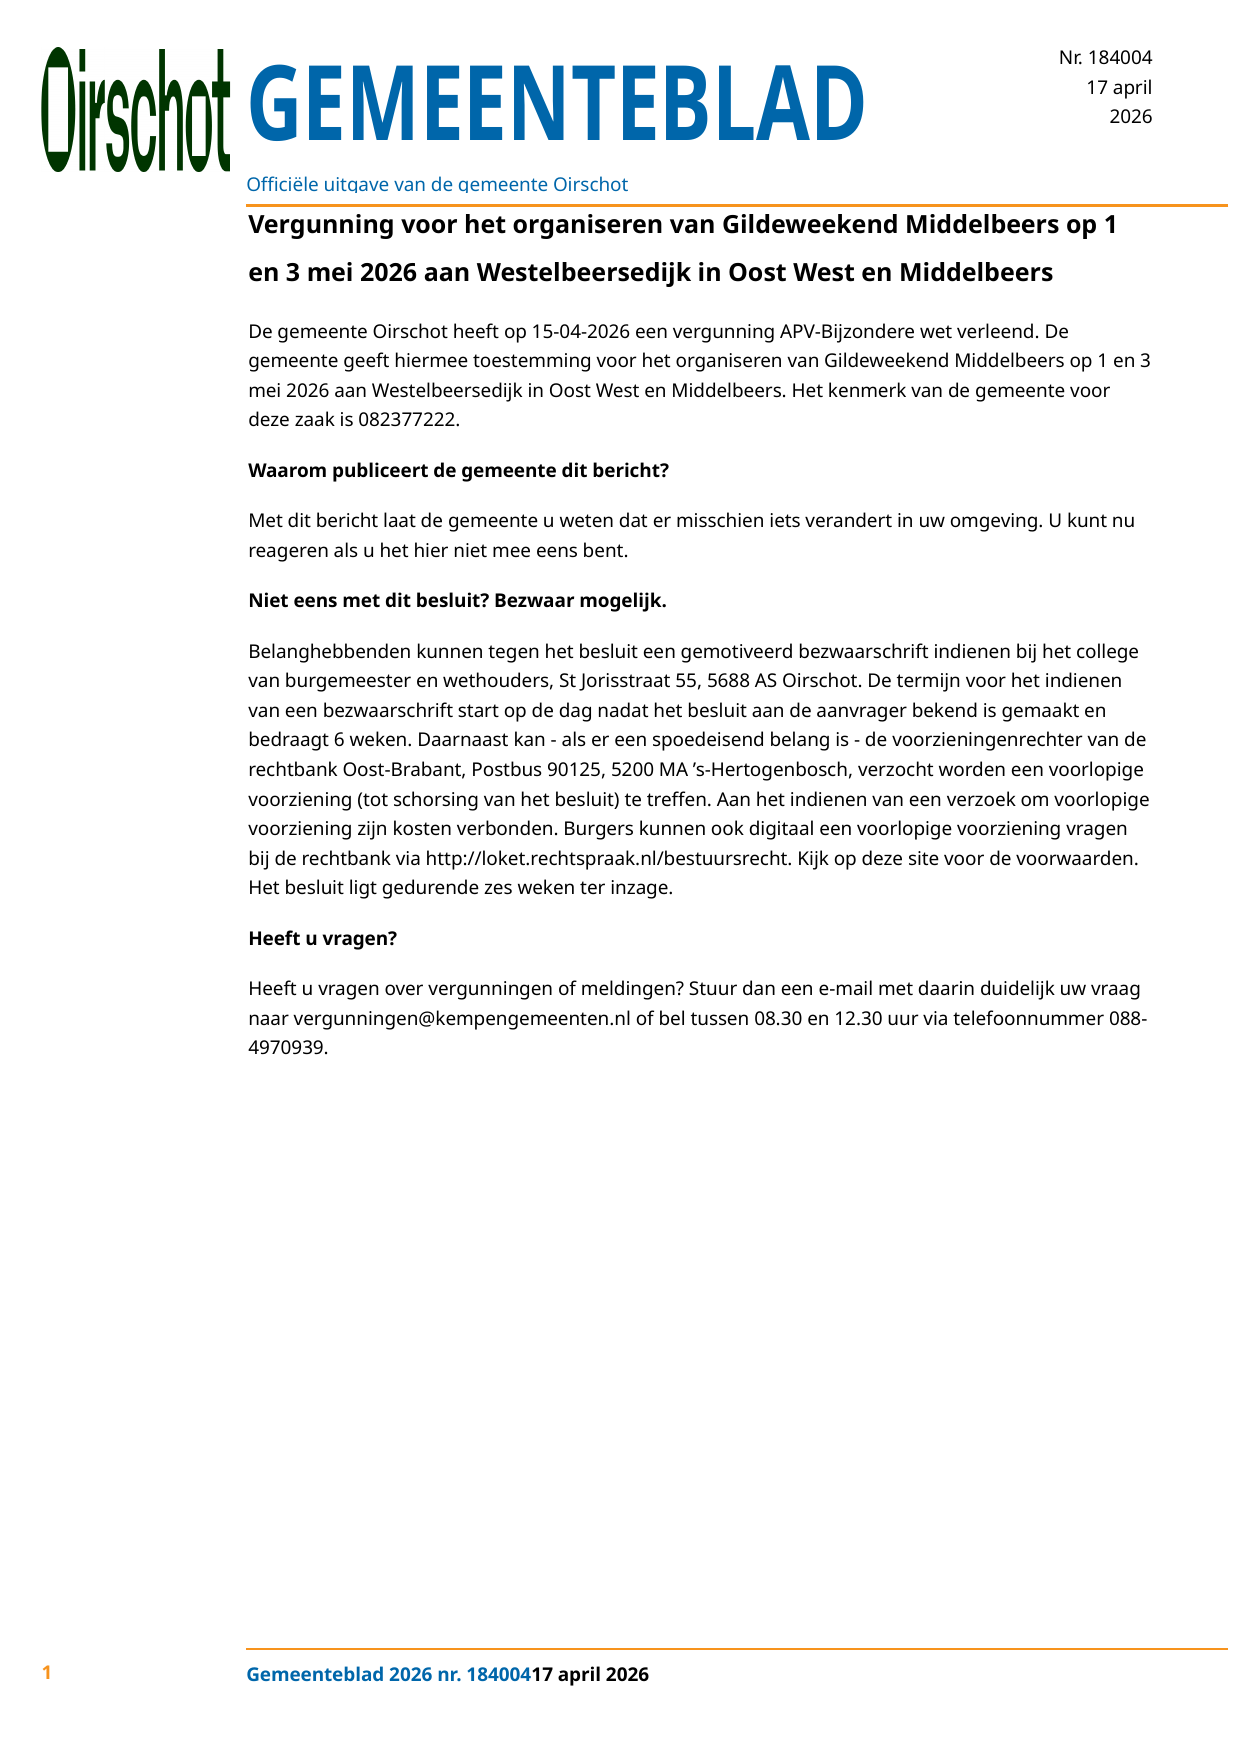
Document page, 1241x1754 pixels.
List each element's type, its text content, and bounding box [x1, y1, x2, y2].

text Belanghebbenden kunnen tegen het besluit een gemotiveerd bezwaarschrift indienen bij het college van burgemeester en wethouders, St Jorisstraat 55, 5688 AS Oirschot. De termijn voor het indienen van een bezwaarschrift start op de dag nadat het besluit aan de aanvrager bekend is gemaakt en bedraagt 6 weken. Daarnaast kan - als er een spoedeisend belang is - de voorzieningenrechter van de rechtbank Oost-Brabant, Postbus 90125, 5200 MA ’s-Hertogenbosch, verzocht worden een voorlopige voorziening (tot schorsing van het besluit) te treffen. Aan het indienen van een verzoek om voorlopige voorziening zijn kosten verbonden. Burgers kunnen ook digitaal een voorlopige voorziening vragen bij de rechtbank via http://loket.rechtspraak.nl/bestuursrecht. Kijk op deze site voor de voorwaarden. Het besluit ligt gedurende zes weken ter inzage. [248, 638, 1152, 900]
text Vergunning voor het organiseren van Gildeweekend Middelbeers op 1 en 3 mei 2026 aan Westelbeersedijk in Oost West en Middelbeers [248, 207, 1152, 288]
picture [41, 47, 231, 172]
text Niet eens met dit besluit? Bezwaar mogelijk. [248, 587, 1152, 613]
text De gemeente Oirschot heeft op 15-04-2026 een vergunning APV-Bijzondere wet verleend. De gemeente geeft hiermee toestemming voor het organiseren van Gildeweekend Middelbeers op 1 en 3 mei 2026 aan Westelbeersedijk in Oost West en Middelbeers. Het kenmerk van de gemeente voor deze zaak is 082377222. [248, 318, 1152, 432]
text Heeft u vragen over vergunningen of meldingen? Stuur dan een e-mail met daarin duidelijk uw vraag naar vergunningen@kempengemeenten.nl of bel tussen 08.30 en 12.30 uur via telefoonnummer 088-4970939. [248, 975, 1152, 1060]
text Waarom publiceert de gemeente dit bericht? [248, 457, 1152, 483]
text Met dit bericht laat de gemeente u weten dat er misschien iets verandert in uw omgeving. U kunt nu reageren als u het hier niet mee eens bent. [248, 507, 1152, 563]
text Heeft u vragen? [248, 925, 1152, 951]
